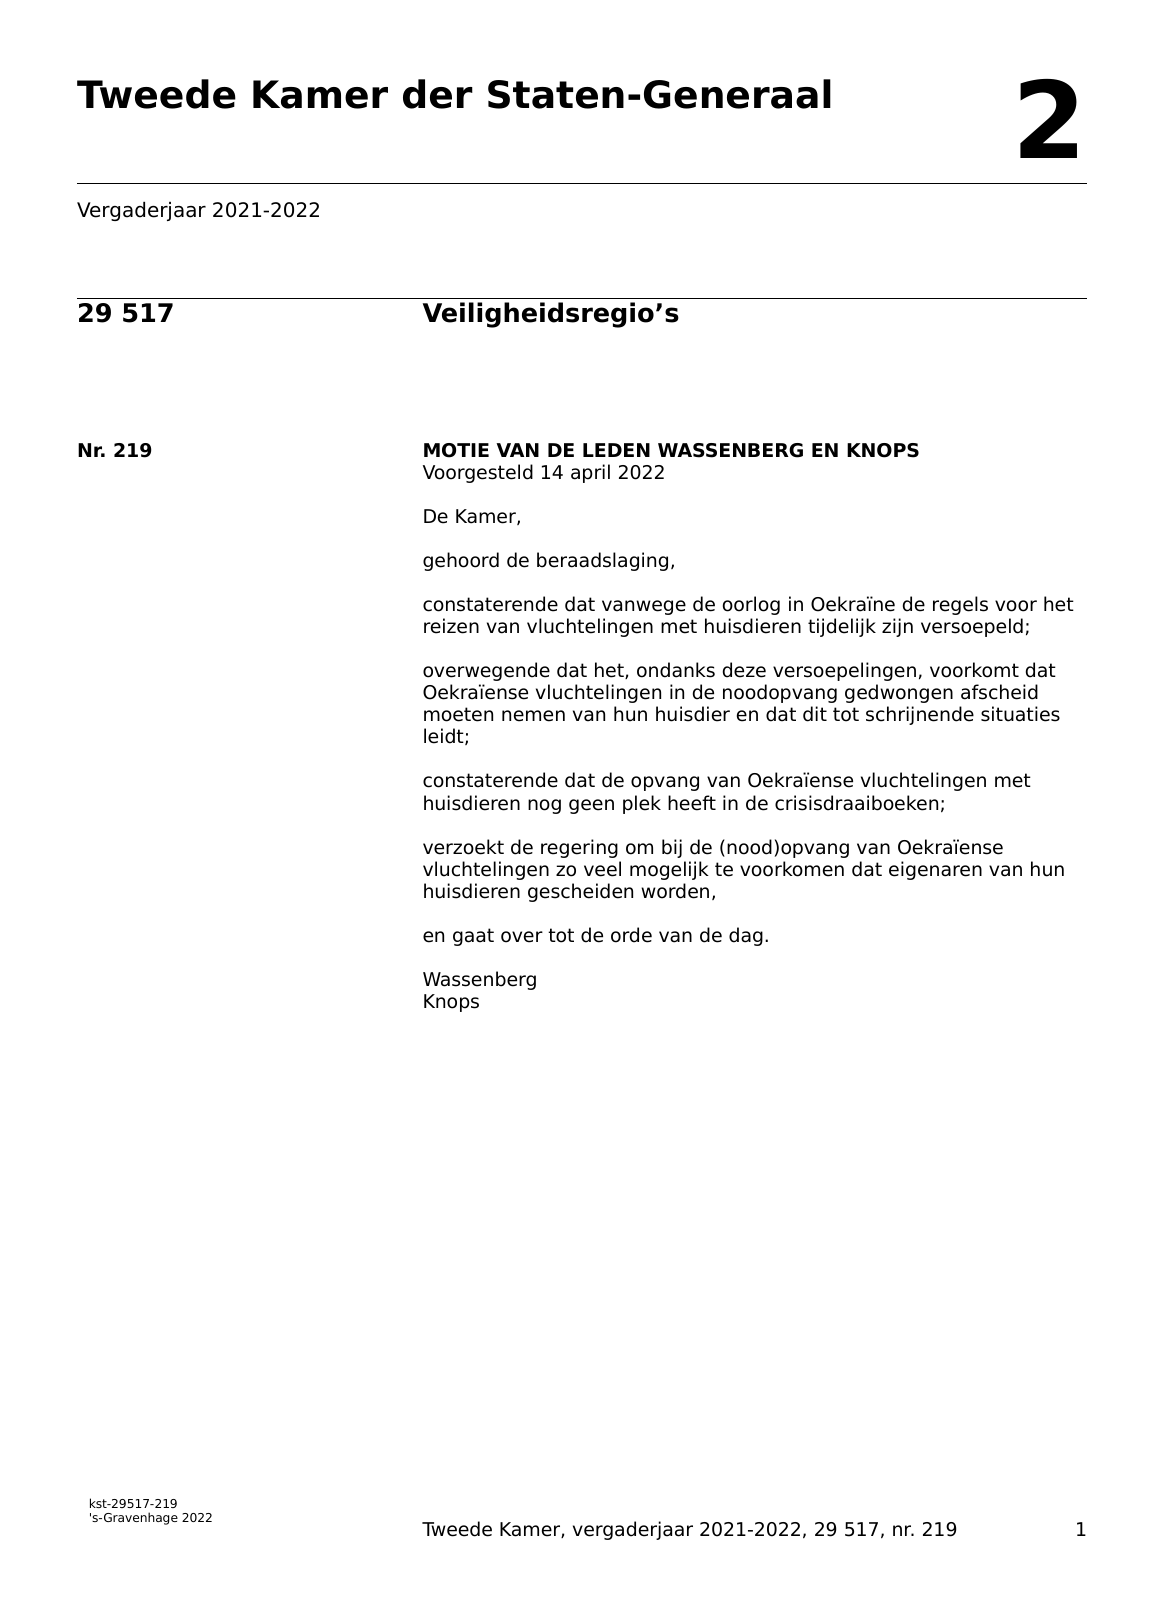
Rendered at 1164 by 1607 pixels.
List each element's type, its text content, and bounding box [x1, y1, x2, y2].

text De Kamer, [422, 506, 1087, 528]
table_header 2 [886, 59, 1087, 183]
table_cell Vergaderjaar 2021-2022 [77, 184, 1087, 298]
subtitle Nr. 219 MOTIE VAN DE LEDEN WASSENBERG EN KNOPS [77, 440, 1087, 462]
text 's-Gravenhage 2022 [88, 1511, 323, 1525]
subtitle 29 517 Veiligheidsregio’s [77, 299, 1087, 329]
text Voorgesteld 14 april 2022 [422, 462, 1087, 484]
text constaterende dat de opvang van Oekraïense vluchtelingen met huisdieren nog geen plek heeft in de crisisdraaiboeken; [422, 770, 1087, 814]
text constaterende dat vanwege de oorlog in Oekraïne de regels voor het reizen van vluchtelingen met huisdieren tijdelijk zijn versoepeld; [422, 594, 1087, 638]
text Knops [422, 991, 1087, 1013]
text en gaat over tot de orde van de dag. [422, 925, 1087, 947]
text gehoord de beraadslaging, [422, 550, 1087, 572]
text kst-29517-219 [88, 1497, 323, 1511]
table_header Tweede Kamer der Staten-Generaal [77, 59, 886, 183]
text verzoekt de regering om bij de (nood)opvang van Oekraïense vluchtelingen zo veel mogelijk te voorkomen dat eigenaren van hun huisdieren gescheiden worden, [422, 837, 1087, 902]
text Wassenberg [422, 969, 1087, 991]
text overwegende dat het, ondanks deze versoepelingen, voorkomt dat Oekraïense vluchtelingen in de noodopvang gedwongen afscheid moeten nemen van hun huisdier en dat dit tot schrijnende situaties leidt; [422, 660, 1087, 748]
